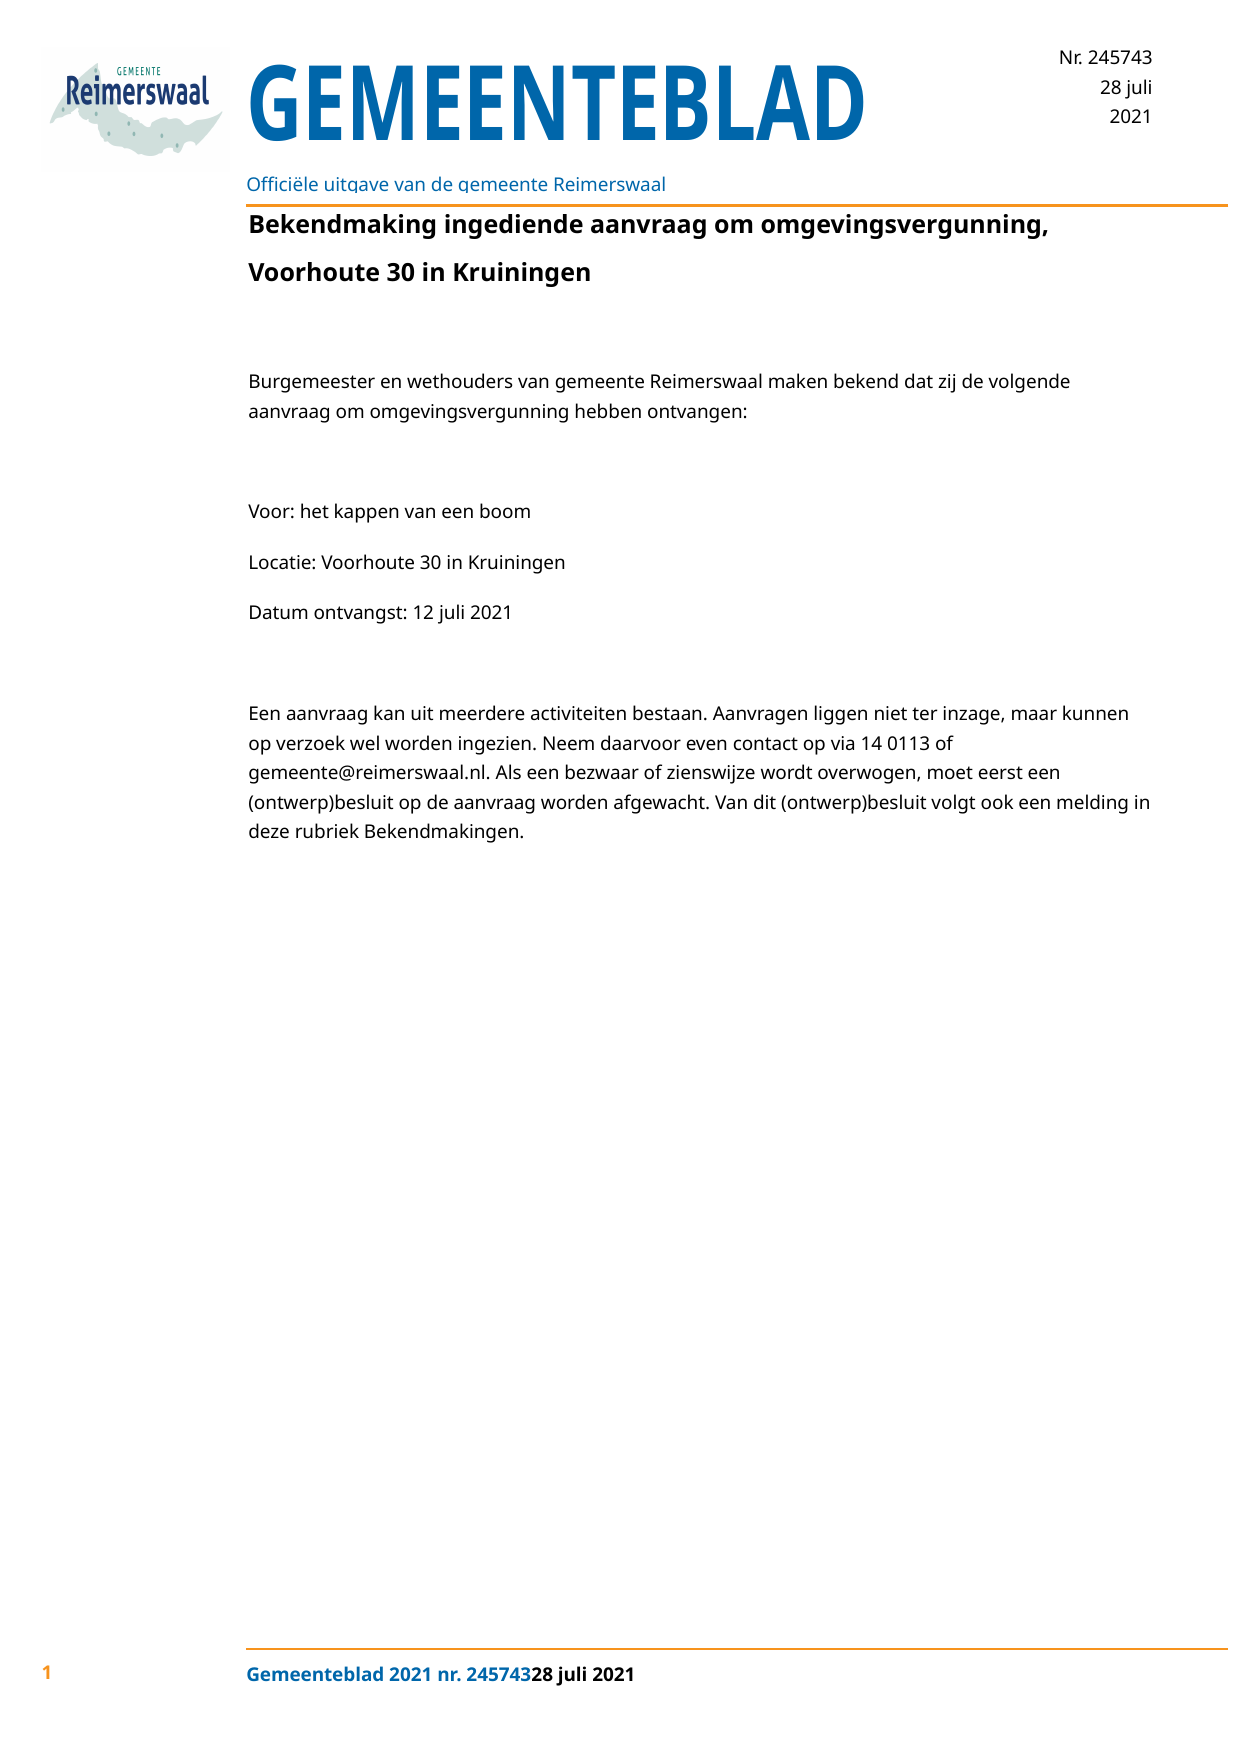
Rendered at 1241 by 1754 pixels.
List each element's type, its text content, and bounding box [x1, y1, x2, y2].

picture [41, 47, 231, 172]
text Een aanvraag kan uit meerdere activiteiten bestaan. Aanvragen liggen niet ter inzage, maar kunnen op verzoek wel worden ingezien. Neem daarvoor even contact op via 14 0113 of gemeente@reimerswaal.nl. Als een bezwaar of zienswijze wordt overwogen, moet eerst een (ontwerp)besluit op de aanvraag worden afgewacht. Van dit (ontwerp)besluit volgt ook een melding in deze rubriek Bekendmakingen. [248, 700, 1152, 844]
text Voor: het kappen van een boom [248, 499, 1152, 524]
text Datum ontvangst: 12 juli 2021 [248, 599, 1152, 625]
text Bekendmaking ingediende aanvraag om omgevingsvergunning, Voorhoute 30 in Kruiningen [248, 207, 1152, 288]
text Burgemeester en wethouders van gemeente Reimerswaal maken bekend dat zij de volgende aanvraag om omgevingsvergunning hebben ontvangen: [248, 368, 1152, 424]
text Locatie: Voorhoute 30 in Kruiningen [248, 549, 1152, 575]
